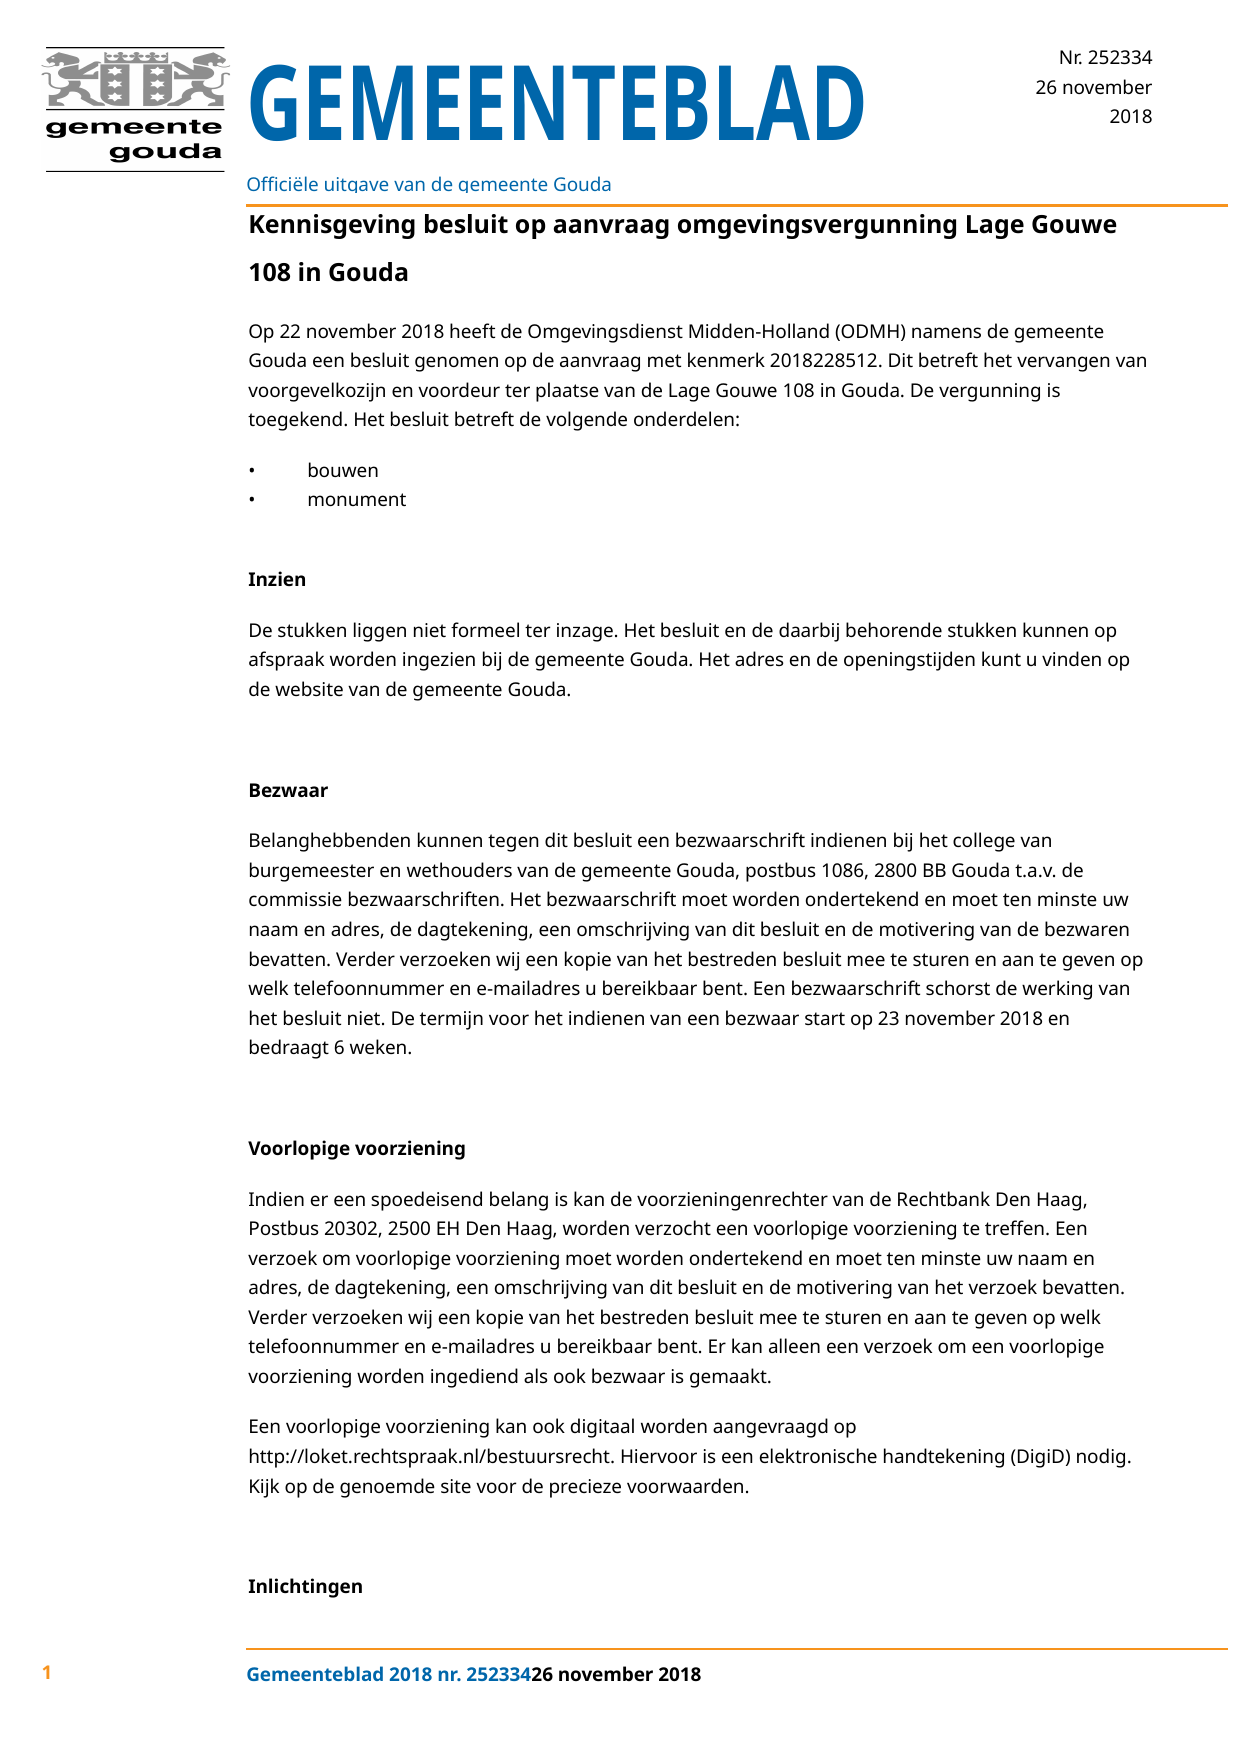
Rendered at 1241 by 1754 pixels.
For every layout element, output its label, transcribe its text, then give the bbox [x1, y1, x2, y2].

text Belanghebbenden kunnen tegen dit besluit een bezwaarschrift indienen bij het college van burgemeester en wethouders van de gemeente Gouda, postbus 1086, 2800 BB Gouda t.a.v. de commissie bezwaarschriften. Het bezwaarschrift moet worden ondertekend en moet ten minste uw naam en adres, de dagtekening, een omschrijving van dit besluit en de motivering van de bezwaren bevatten. Verder verzoeken wij een kopie van het bestreden besluit mee te sturen en aan te geven op welk telefoonnummer en e-mailadres u bereikbaar bent. Een bezwaarschrift schorst de werking van het besluit niet. De termijn voor het indienen van een bezwaar start op 23 november 2018 en bedraagt 6 weken. [248, 827, 1152, 1060]
text Indien er een spoedeisend belang is kan de voorzieningenrechter van de Rechtbank Den Haag, Postbus 20302, 2500 EH Den Haag, worden verzocht een voorlopige voorziening te treffen. Een verzoek om voorlopige voorziening moet worden ondertekend en moet ten minste uw naam en adres, de dagtekening, een omschrijving van dit besluit en de motivering van het verzoek bevatten. Verder verzoeken wij een kopie van het bestreden besluit mee te sturen en aan te geven op welk telefoonnummer en e-mailadres u bereikbaar bent. Er kan alleen een verzoek om een voorlopige voorziening worden ingediend als ook bezwaar is gemaakt. [248, 1186, 1152, 1389]
text Een voorlopige voorziening kan ook digitaal worden aangevraagd op http://loket.rechtspraak.nl/bestuursrecht. Hiervoor is een elektronische handtekening (DigiD) nodig. Kijk op de genoemde site voor de precieze voorwaarden. [248, 1414, 1152, 1499]
text Kennisgeving besluit op aanvraag omgevingsvergunning Lage Gouwe 108 in Gouda [248, 207, 1152, 288]
text Voorlopige voorziening [248, 1135, 1152, 1161]
list bouwen [248, 457, 1152, 483]
text Inlichtingen [248, 1574, 1152, 1599]
text Bezwaar [248, 777, 1152, 803]
text Op 22 november 2018 heeft de Omgevingsdienst Midden-Holland (ODMH) namens de gemeente Gouda een besluit genomen op de aanvraag met kenmerk 2018228512. Dit betreft het vervangen van voorgevelkozijn en voordeur ter plaatse van de Lage Gouwe 108 in Gouda. De vergunning is toegekend. Het besluit betreft de volgende onderdelen: [248, 318, 1152, 432]
picture [41, 47, 231, 172]
text De stukken liggen niet formeel ter inzage. Het besluit en de daarbij behorende stukken kunnen op afspraak worden ingezien bij de gemeente Gouda. Het adres en de openingstijden kunt u vinden op de website van de gemeente Gouda. [248, 617, 1152, 702]
list monument [248, 487, 1152, 512]
text Inzien [248, 567, 1152, 592]
